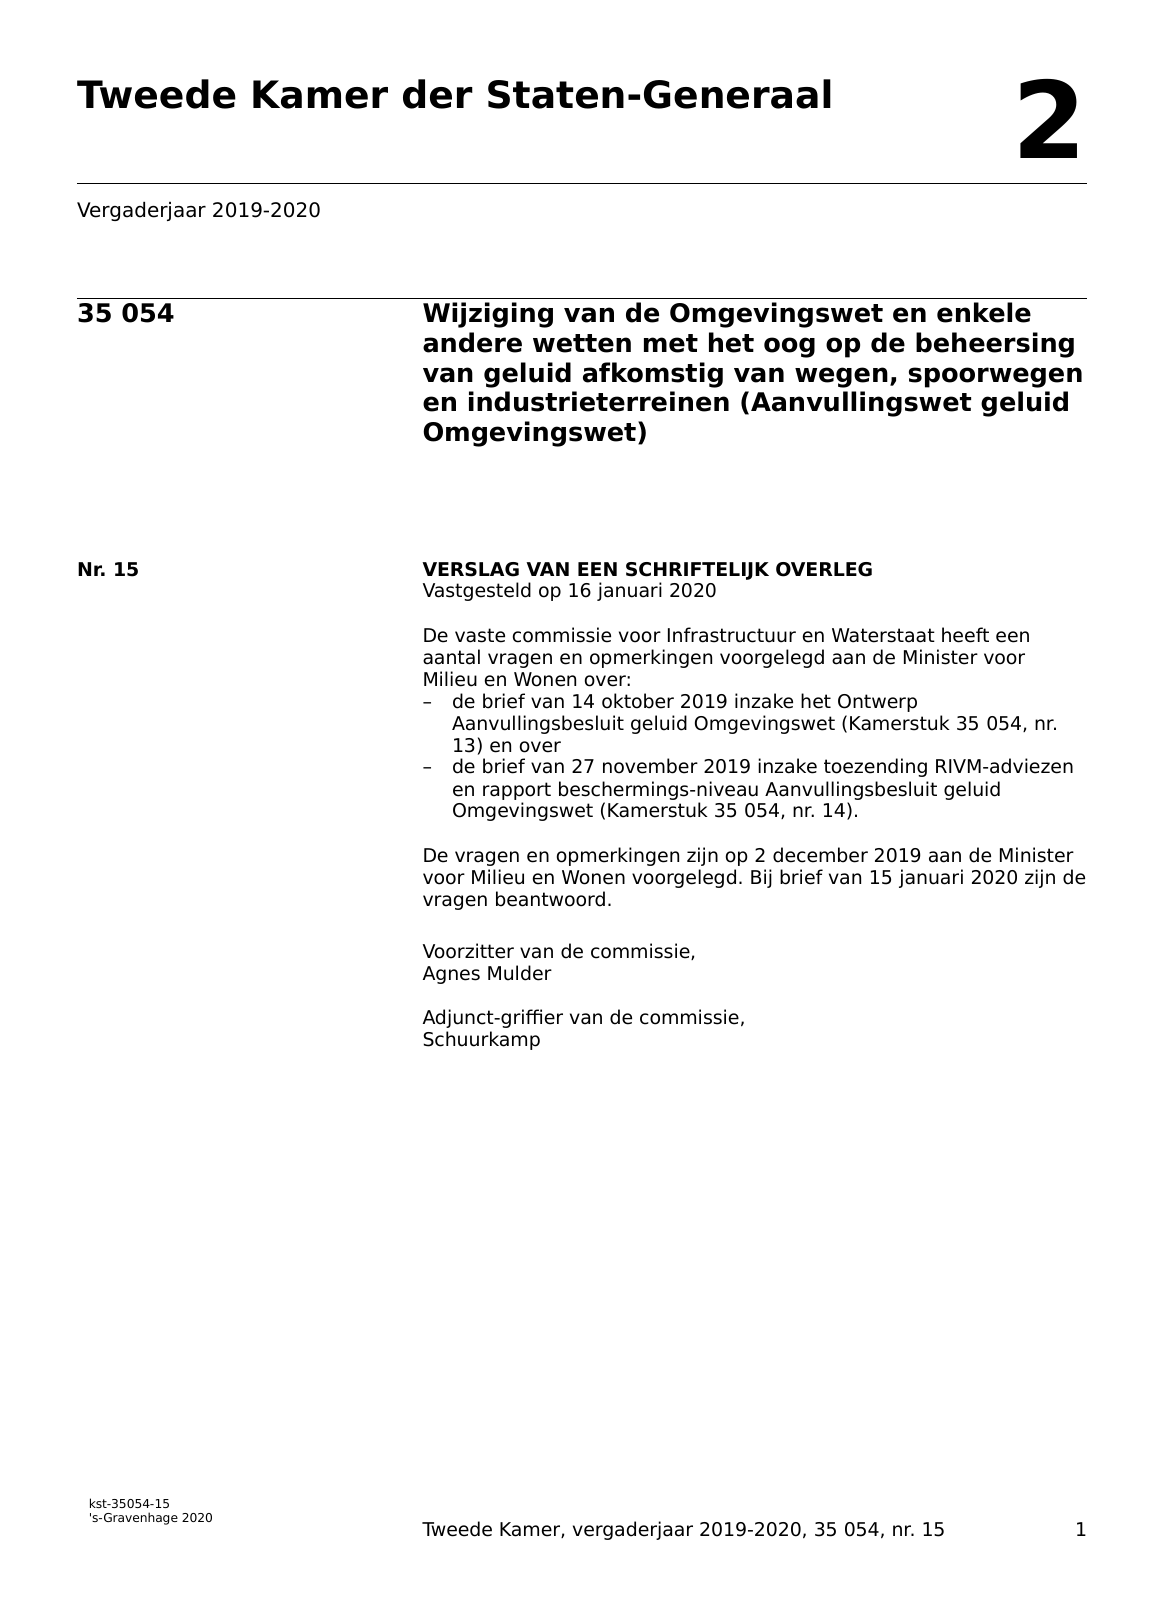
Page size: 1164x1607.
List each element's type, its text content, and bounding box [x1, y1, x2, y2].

text Vastgesteld op 16 januari 2020 [422, 580, 1087, 602]
text – de brief van 27 november 2019 inzake toezending RIVM-adviezen en rapport beschermings-niveau Aanvullingsbesluit geluid Omgevingswet (Kamerstuk 35 054, nr. 14). [422, 756, 1087, 822]
text Adjunct-griffier van de commissie, Schuurkamp [422, 1007, 1087, 1051]
text kst-35054-15 [88, 1497, 323, 1511]
table_cell Vergaderjaar 2019-2020 [77, 184, 1087, 298]
subtitle Nr. 15 VERSLAG VAN EEN SCHRIFTELIJK OVERLEG [77, 558, 1087, 580]
text Voorzitter van de commissie, Agnes Mulder [422, 941, 1087, 984]
subtitle 35 054 Wijziging van de Omgevingswet en enkele andere wetten met het oog op de beheersing van geluid afkomstig van wegen, spoorwegen en industrieterreinen (Aanvullingswet geluid Omgevingswet) [77, 299, 1087, 447]
text De vaste commissie voor Infrastructuur en Waterstaat heeft een aantal vragen en opmerkingen voorgelegd aan de Minister voor Milieu en Wonen over: [422, 624, 1087, 691]
text De vragen en opmerkingen zijn op 2 december 2019 aan de Minister voor Milieu en Wonen voorgelegd. Bij brief van 15 januari 2020 zijn de vragen beantwoord. [422, 844, 1087, 911]
table_header 2 [886, 59, 1087, 183]
text 's-Gravenhage 2020 [88, 1511, 323, 1525]
text – de brief van 14 oktober 2019 inzake het Ontwerp Aanvullingsbesluit geluid Omgevingswet (Kamerstuk 35 054, nr. 13) en over [422, 691, 1087, 756]
table_header Tweede Kamer der Staten-Generaal [77, 59, 886, 183]
